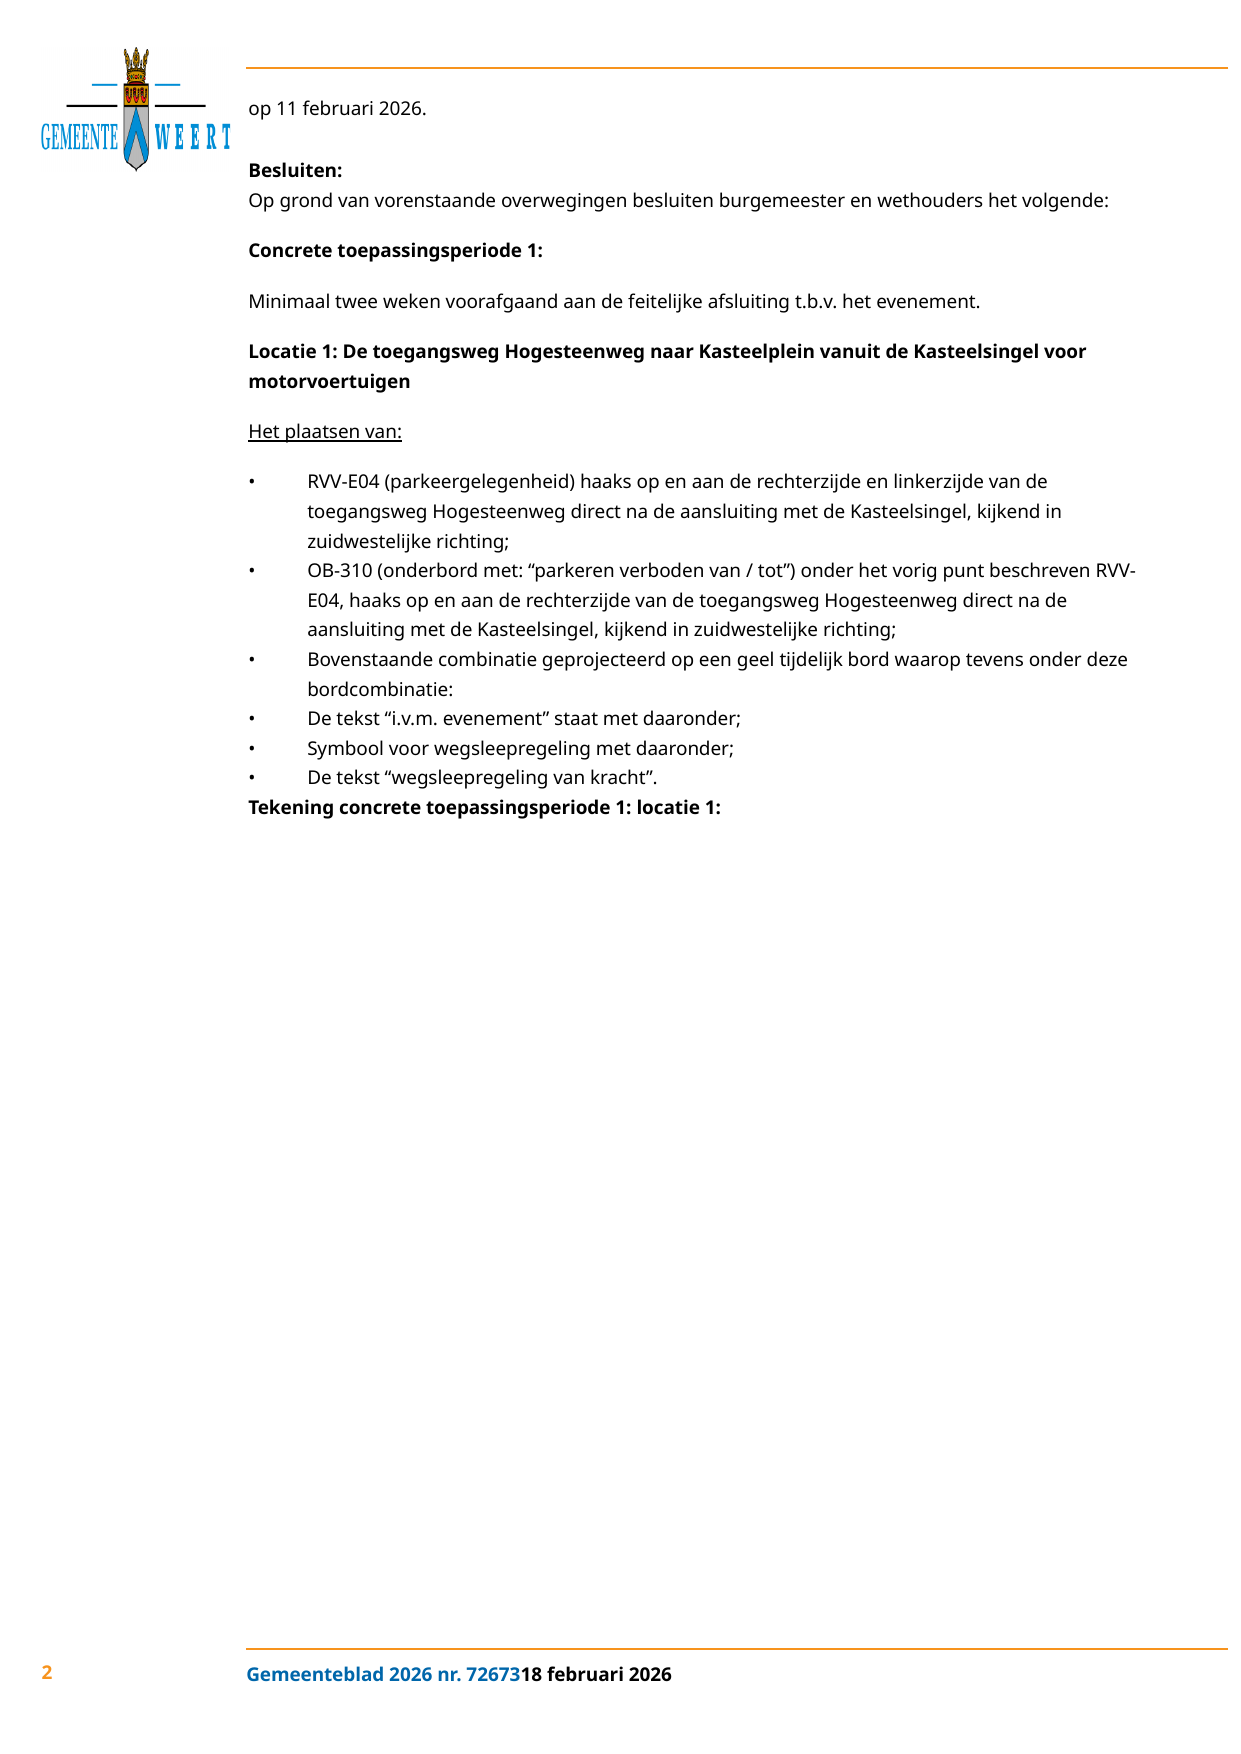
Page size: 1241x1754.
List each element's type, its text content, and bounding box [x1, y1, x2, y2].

text Op grond van vorenstaande overwegingen besluiten burgemeester en wethouders het volgende: [248, 187, 1152, 213]
text Tekening concrete toepassingsperiode 1: locatie 1: [248, 794, 1152, 820]
text Locatie 1: De toegangsweg Hogesteenweg naar Kasteelplein vanuit de Kasteelsingel voor motorvoertuigen [248, 338, 1152, 394]
text op 11 februari 2026. [248, 95, 1152, 121]
text Besluiten: [248, 157, 1152, 183]
list De tekst “i.v.m. evenement” staat met daaronder; [248, 705, 1152, 731]
text Het plaatsen van: [248, 418, 1152, 444]
list De tekst “wegsleepregeling van kracht”. [248, 764, 1152, 790]
list Symbool voor wegsleepregeling met daaronder; [248, 735, 1152, 761]
text Concrete toepassingsperiode 1: [248, 237, 1152, 263]
list RVV-E04 (parkeergelegenheid) haaks op en aan de rechterzijde en linkerzijde van de toegangsweg Hogesteenweg direct na de aansluiting met de Kasteelsingel, kijkend in zuidwestelijke richting; [248, 469, 1152, 554]
list OB-310 (onderbord met: “parkeren verboden van / tot”) onder het vorig punt beschreven RVV-E04, haaks op en aan de rechterzijde van de toegangsweg Hogesteenweg direct na de aansluiting met de Kasteelsingel, kijkend in zuidwestelijke richting; [248, 557, 1152, 642]
list Bovenstaande combinatie geprojecteerd op een geel tijdelijk bord waarop tevens onder deze bordcombinatie: [248, 646, 1152, 702]
text Minimaal twee weken voorafgaand aan de feitelijke afsluiting t.b.v. het evenement. [248, 288, 1152, 314]
picture [41, 47, 231, 172]
